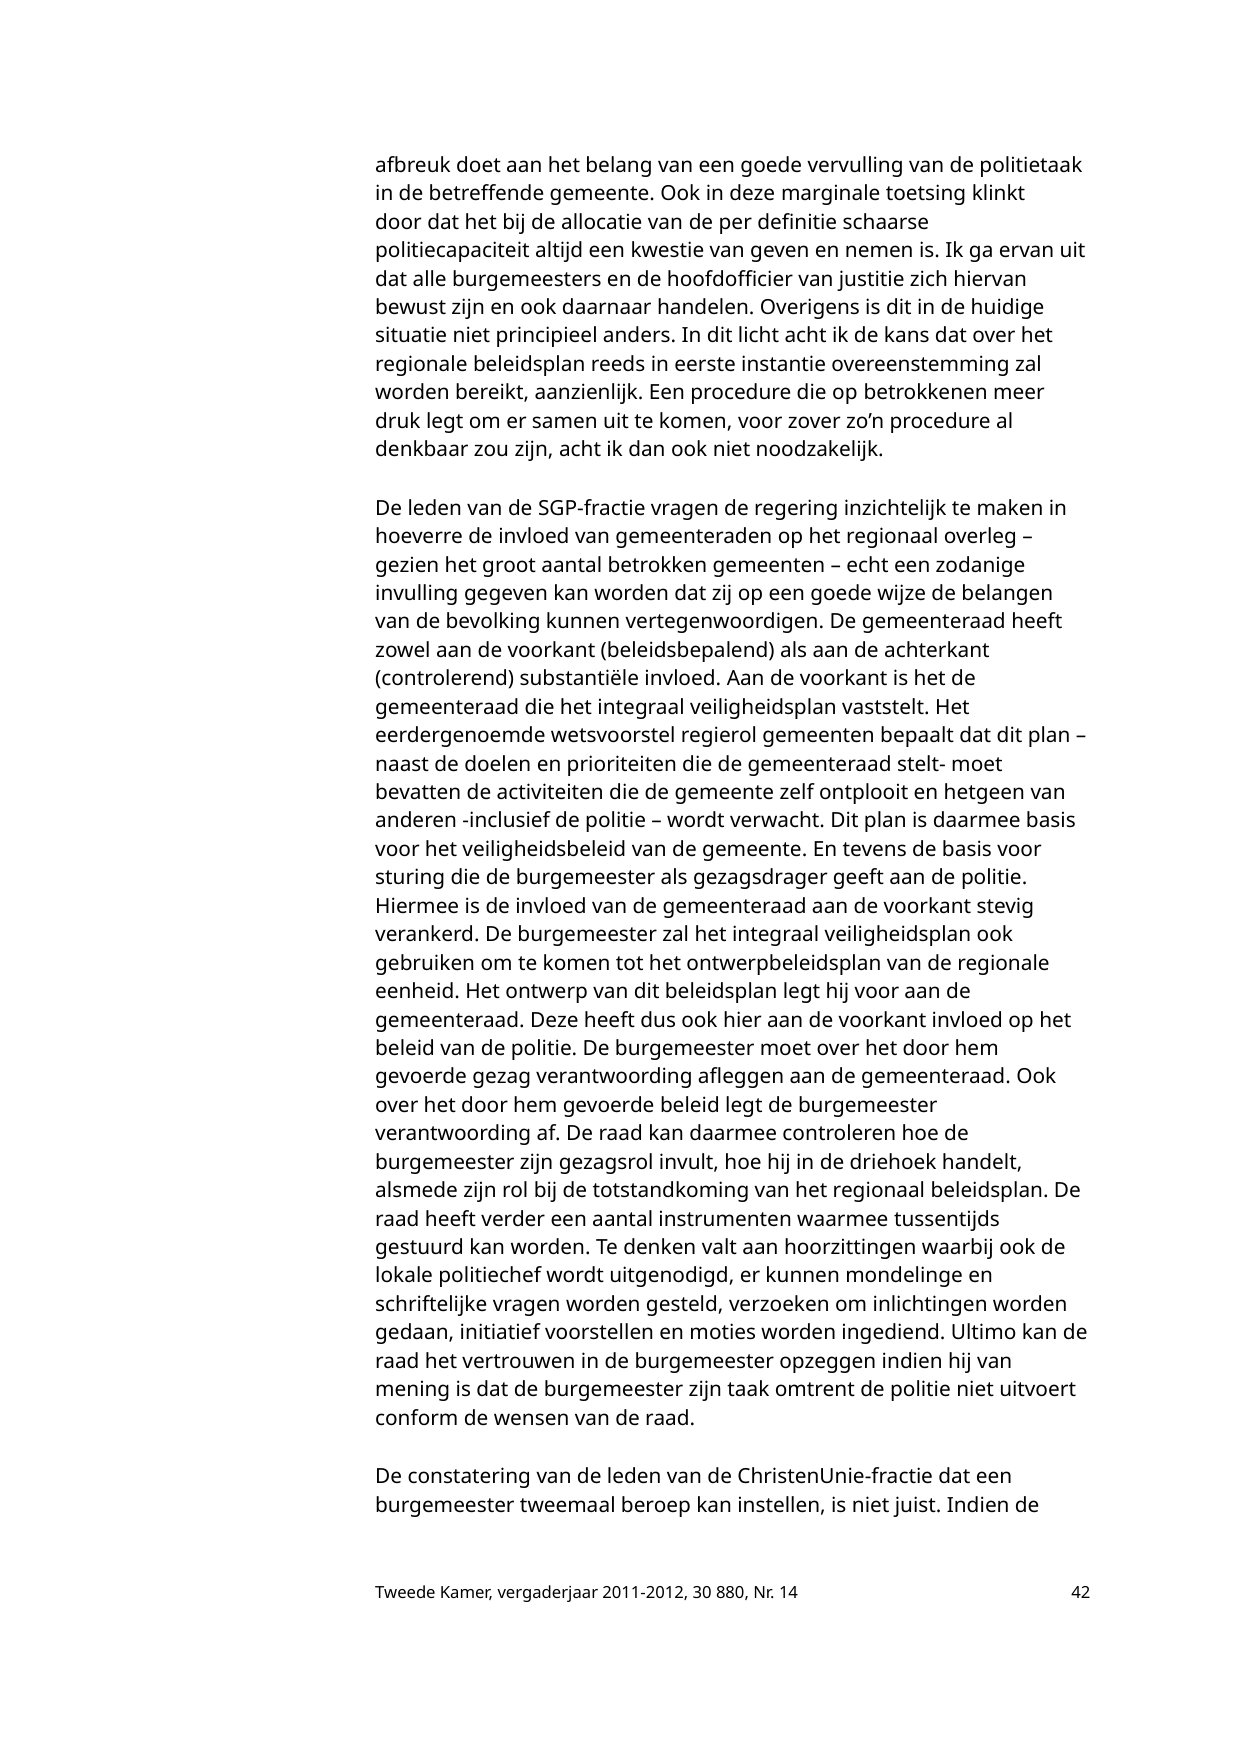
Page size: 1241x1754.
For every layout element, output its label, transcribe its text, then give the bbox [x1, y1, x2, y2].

text De leden van de SGP-fractie vragen de regering inzichtelijk te maken in hoeverre de invloed van gemeenteraden op het regionaal overleg – gezien het groot aantal betrokken gemeenten – echt een zodanige invulling gegeven kan worden dat zij op een goede wijze de belangen van de bevolking kunnen vertegenwoordigen. De gemeenteraad heeft zowel aan de voorkant (beleidsbepalend) als aan de achterkant (controlerend) substantiële invloed. Aan de voorkant is het de gemeenteraad die het integraal veiligheidsplan vaststelt. Het eerdergenoemde wetsvoorstel regierol gemeenten bepaalt dat dit plan – naast de doelen en prioriteiten die de gemeenteraad stelt- moet bevatten de activiteiten die de gemeente zelf ontplooit en hetgeen van anderen -inclusief de politie – wordt verwacht. Dit plan is daarmee basis voor het veiligheidsbeleid van de gemeente. En tevens de basis voor sturing die de burgemeester als gezagsdrager geeft aan de politie. Hiermee is de invloed van de gemeenteraad aan de voorkant stevig verankerd. De burgemeester zal het integraal veiligheidsplan ook gebruiken om te komen tot het ontwerpbeleidsplan van de regionale eenheid. Het ontwerp van dit beleidsplan legt hij voor aan de gemeenteraad. Deze heeft dus ook hier aan de voorkant invloed op het beleid van de politie. De burgemeester moet over het door hem gevoerde gezag verantwoording afleggen aan de gemeenteraad. Ook over het door hem gevoerde beleid legt de burgemeester verantwoording af. De raad kan daarmee controleren hoe de burgemeester zijn gezagsrol invult, hoe hij in de driehoek handelt, alsmede zijn rol bij de totstandkoming van het regionaal beleidsplan. De raad heeft verder een aantal instrumenten waarmee tussentijds gestuurd kan worden. Te denken valt aan hoorzittingen waarbij ook de lokale politiechef wordt uitgenodigd, er kunnen mondelinge en schriftelijke vragen worden gesteld, verzoeken om inlichtingen worden gedaan, initiatief voorstellen en moties worden ingediend. Ultimo kan de raad het vertrouwen in de burgemeester opzeggen indien hij van mening is dat de burgemeester zijn taak omtrent de politie niet uitvoert conform de wensen van de raad. [375, 493, 1090, 1431]
text afbreuk doet aan het belang van een goede vervulling van de politietaak in de betreffende gemeente. Ook in deze marginale toetsing klinkt door dat het bij de allocatie van de per definitie schaarse politiecapaciteit altijd een kwestie van geven en nemen is. Ik ga ervan uit dat alle burgemeesters en de hoofdofficier van justitie zich hiervan bewust zijn en ook daarnaar handelen. Overigens is dit in de huidige situatie niet principieel anders. In dit licht acht ik de kans dat over het regionale beleidsplan reeds in eerste instantie overeenstemming zal worden bereikt, aanzienlijk. Een procedure die op betrokkenen meer druk legt om er samen uit te komen, voor zover zo’n procedure al denkbaar zou zijn, acht ik dan ook niet noodzakelijk. [375, 150, 1090, 463]
text De constatering van de leden van de ChristenUnie-fractie dat een burgemeester tweemaal beroep kan instellen, is niet juist. Indien de [375, 1461, 1090, 1518]
